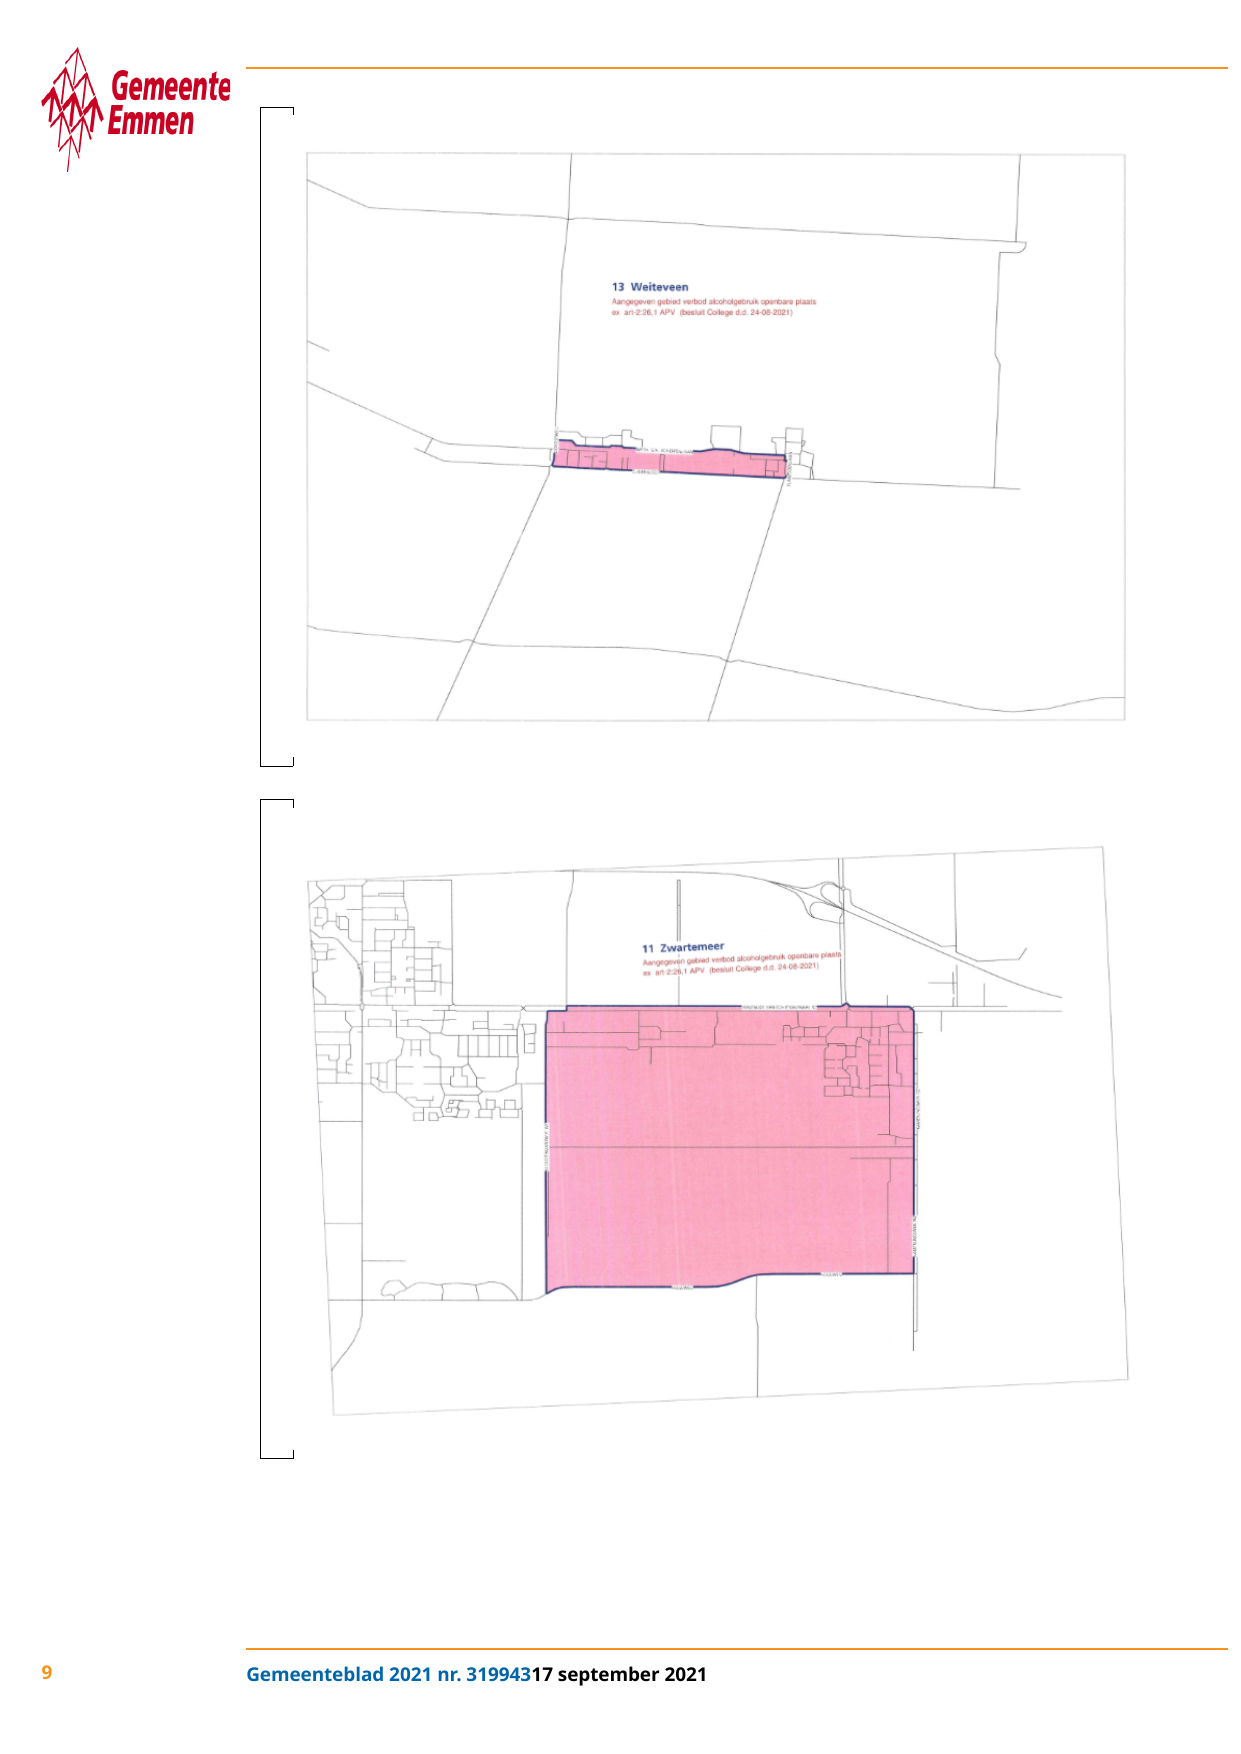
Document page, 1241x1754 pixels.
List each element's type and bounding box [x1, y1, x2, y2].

picture [268, 115, 1173, 757]
picture [41, 47, 231, 172]
picture [268, 808, 1173, 1450]
